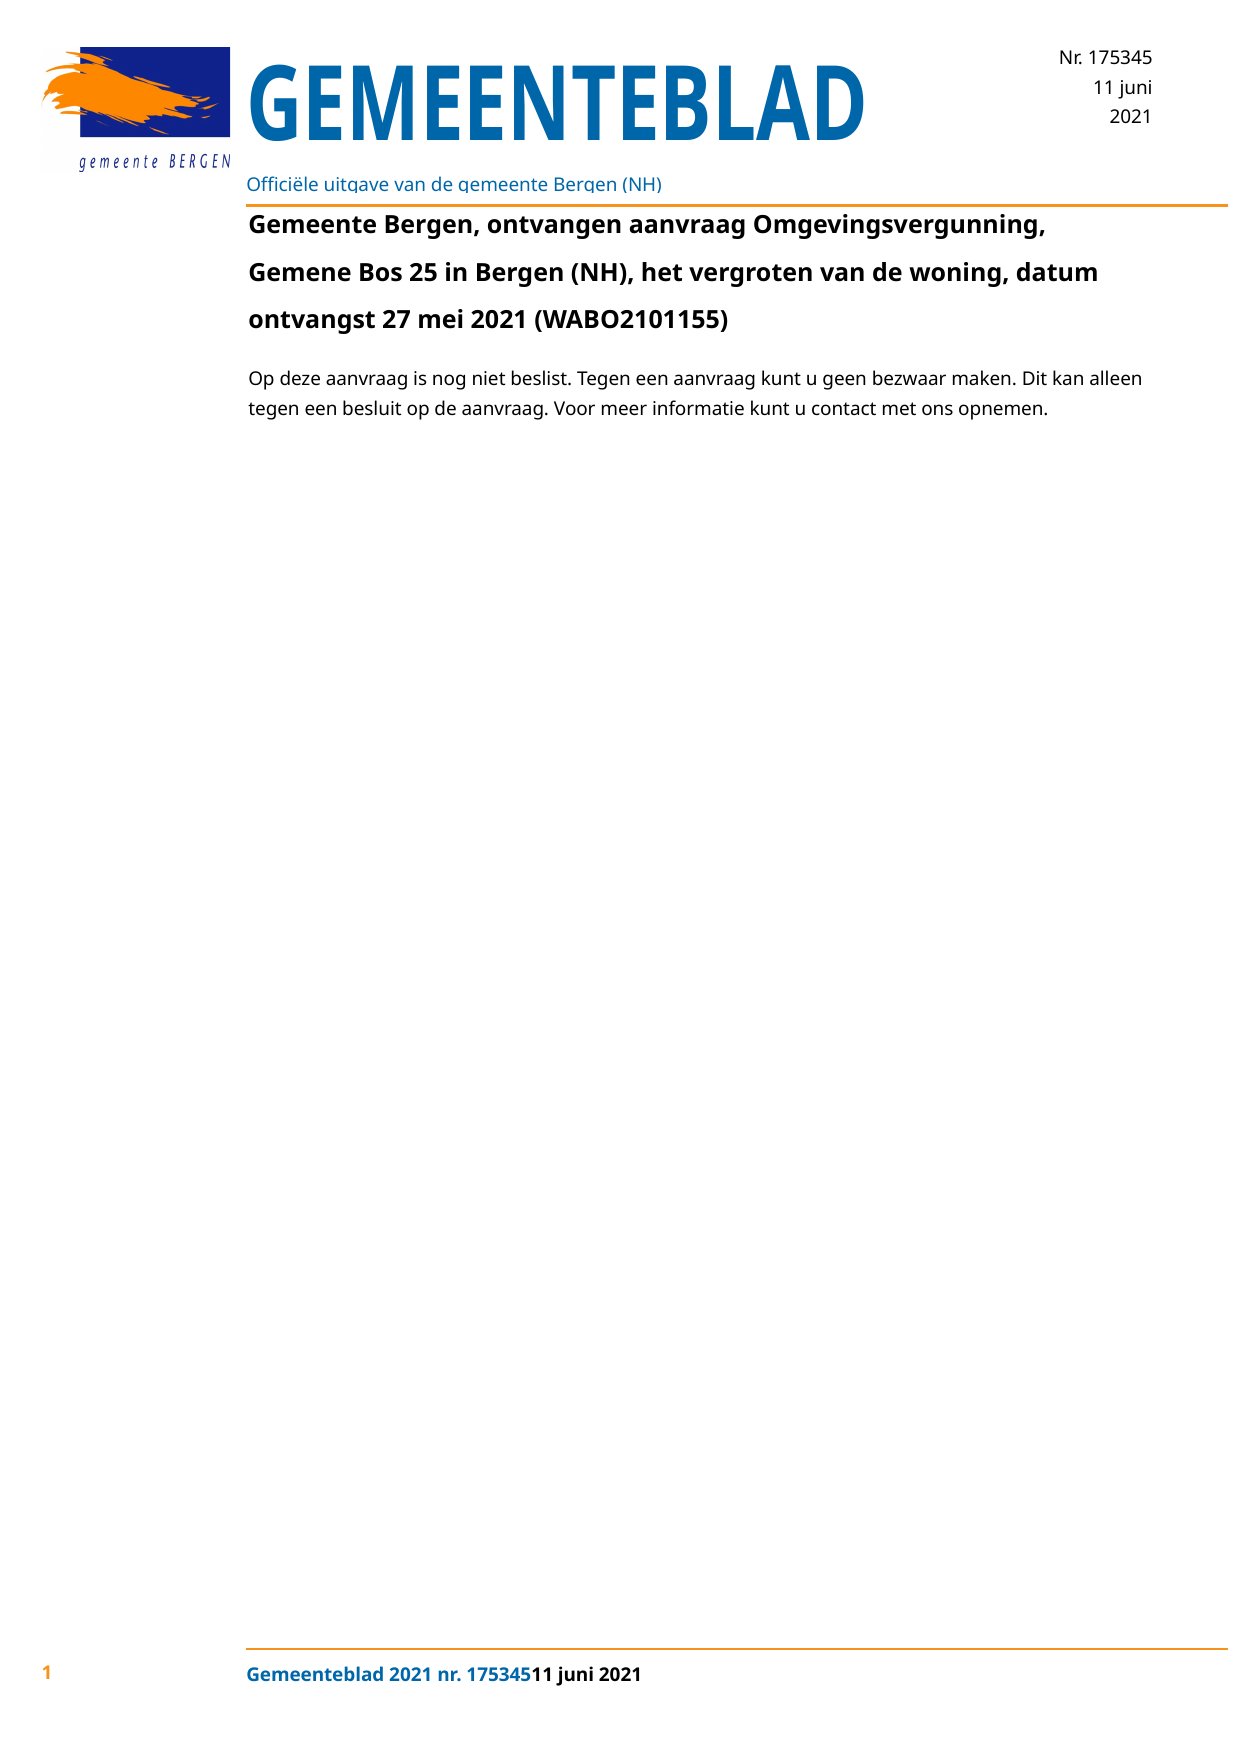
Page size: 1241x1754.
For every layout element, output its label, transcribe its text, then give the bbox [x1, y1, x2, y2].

picture [41, 47, 231, 172]
text Gemeente Bergen, ontvangen aanvraag Omgevingsvergunning, Gemene Bos 25 in Bergen (NH), het vergroten van de woning, datum ontvangst 27 mei 2021 (WABO2101155) [248, 207, 1152, 336]
text Op deze aanvraag is nog niet beslist. Tegen een aanvraag kunt u geen bezwaar maken. Dit kan alleen tegen een besluit op de aanvraag. Voor meer informatie kunt u contact met ons opnemen. [248, 366, 1152, 421]
